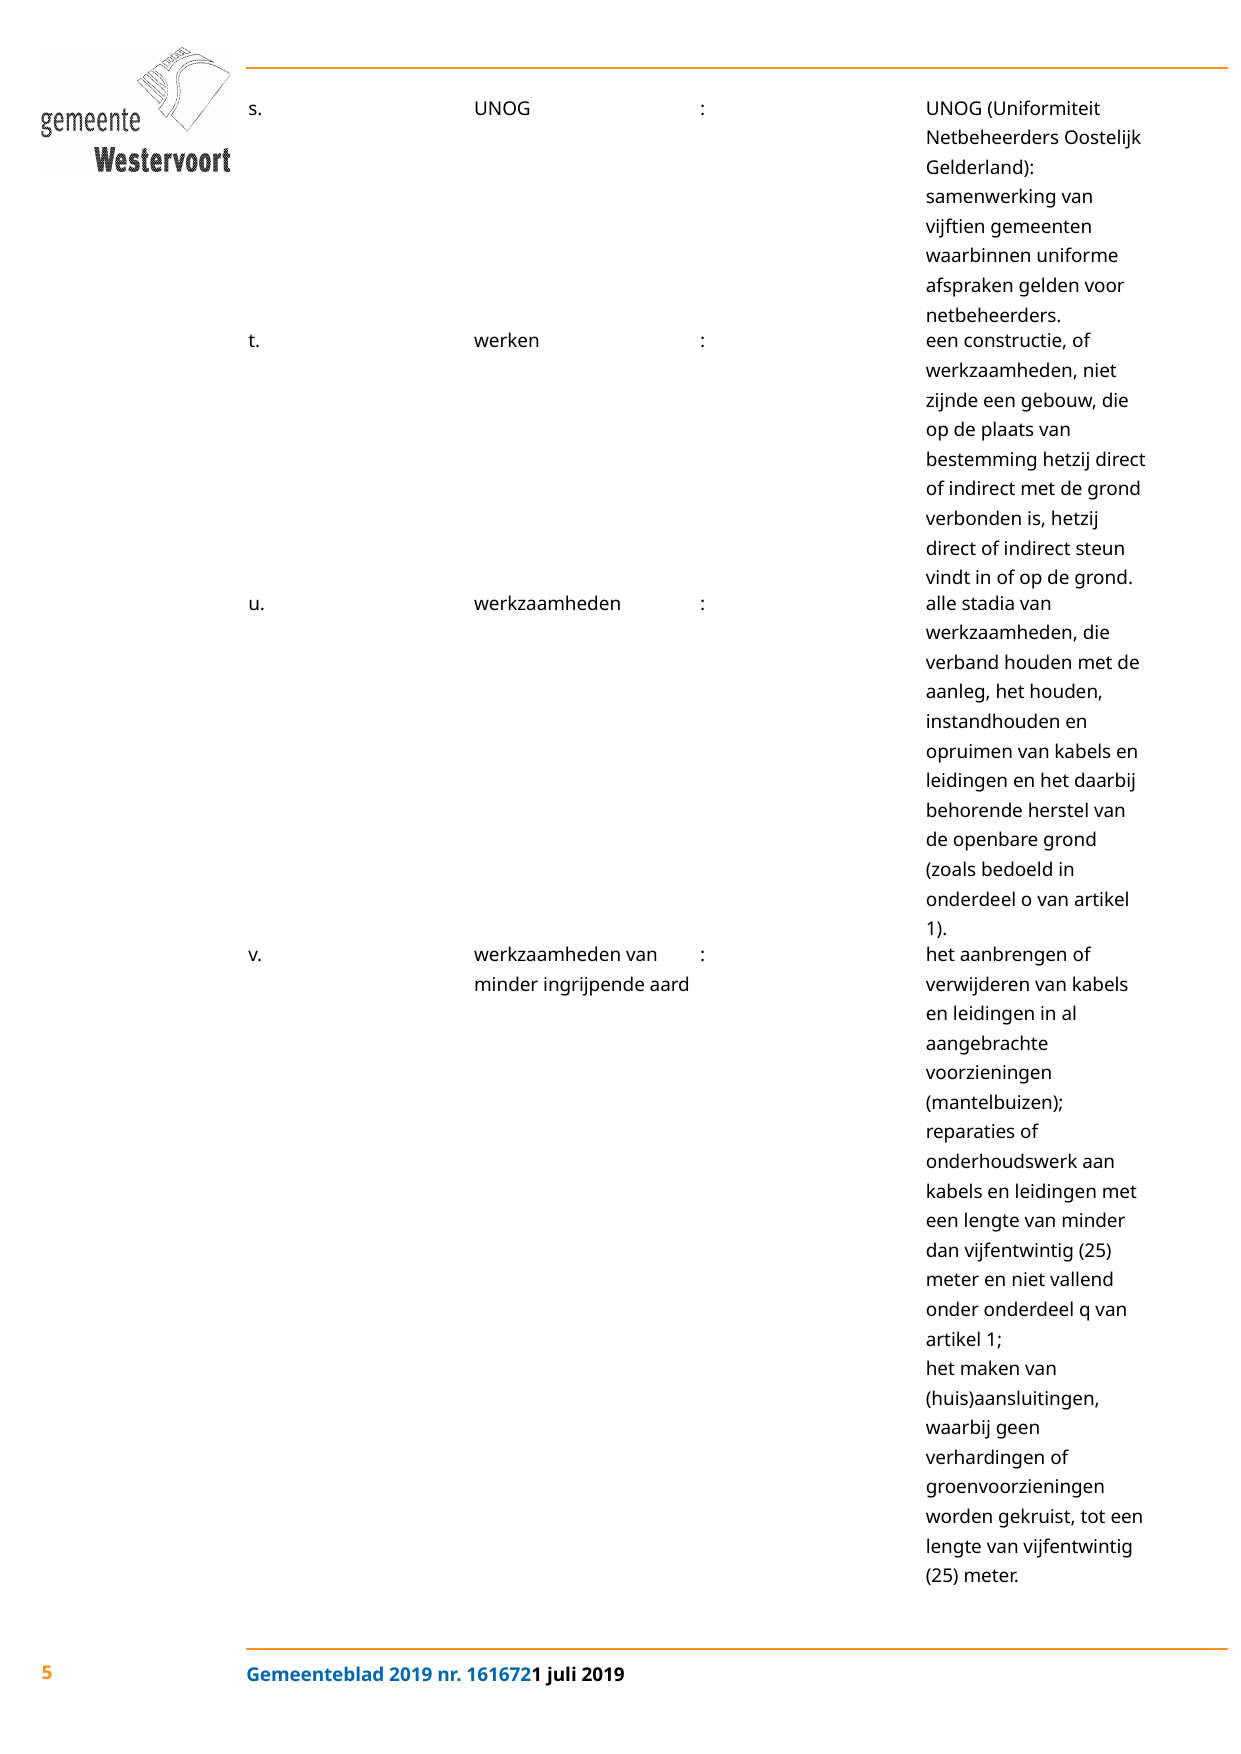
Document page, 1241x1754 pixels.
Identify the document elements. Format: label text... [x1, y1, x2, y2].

table_cell t. [248, 328, 474, 590]
table_cell een constructie, of werkzaamheden, niet zijnde een gebouw, die op de plaats van bestemming hetzij direct of indirect met de grond verbonden is, hetzij direct of indirect steun vindt in of op de grond. [926, 328, 1152, 590]
table_cell UNOG [474, 95, 700, 328]
table_cell s. [248, 95, 474, 328]
table_cell : [700, 95, 926, 328]
table_cell v. [248, 941, 474, 1588]
table_cell werkzaamheden [474, 590, 700, 941]
table_cell : [700, 328, 926, 590]
table_cell : [700, 941, 926, 1588]
table_cell UNOG (Uniformiteit Netbeheerders Oostelijk Gelderland): samenwerking van vijftien gemeenten waarbinnen uniforme afspraken gelden voor netbeheerders. [926, 95, 1152, 328]
table_cell u. [248, 590, 474, 941]
table_cell werken [474, 328, 700, 590]
table_cell : [700, 590, 926, 941]
table_cell het aanbrengen of verwijderen van kabels en leidingen in al aangebrachte voorzieningen (mantelbuizen); reparaties of onderhoudswerk aan kabels en leidingen met een lengte van minder dan vijfentwintig (25) meter en niet vallend onder onderdeel q van artikel 1; het maken van (huis)aansluitingen, waarbij geen verhardingen of groenvoorzieningen worden gekruist, tot een lengte van vijfentwintig (25) meter. [926, 941, 1152, 1588]
table_cell alle stadia van werkzaamheden, die verband houden met de aanleg, het houden, instandhouden en opruimen van kabels en leidingen en het daarbij behorende herstel van de openbare grond (zoals bedoeld in onderdeel o van artikel 1). [926, 590, 1152, 941]
table_cell werkzaamheden van minder ingrijpende aard [474, 941, 700, 1588]
picture [41, 47, 231, 172]
